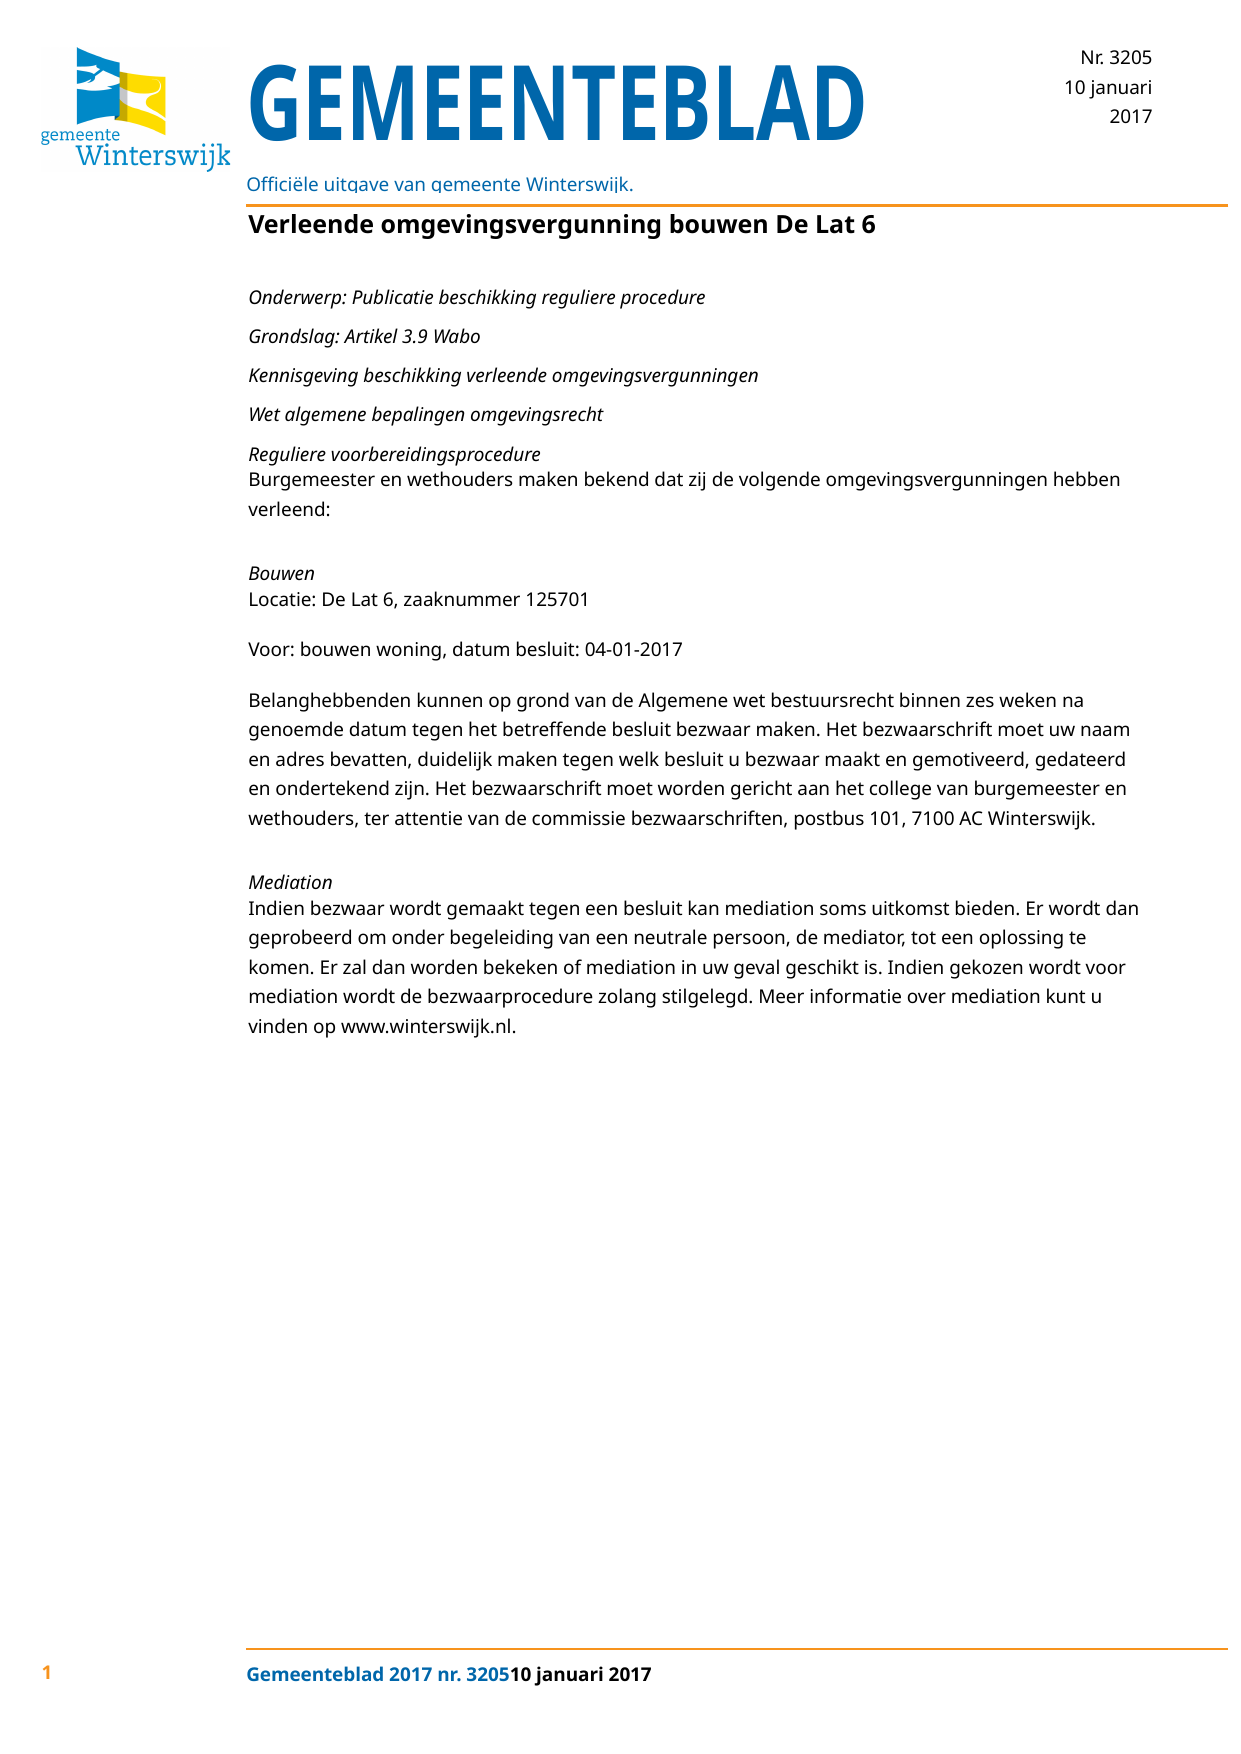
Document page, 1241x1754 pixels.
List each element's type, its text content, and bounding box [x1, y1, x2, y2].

text Kennisgeving beschikking verleende omgevingsvergunningen [248, 362, 1152, 388]
text Onderwerp: Publicatie beschikking reguliere procedure [248, 284, 1152, 309]
text Verleende omgevingsvergunning bouwen De Lat 6 [248, 207, 1152, 241]
picture [225, 153, 231, 162]
text Indien bezwaar wordt gemaakt tegen een besluit kan mediation soms uitkomst bieden. Er wordt dan geprobeerd om onder begeleiding van een neutrale persoon, de mediator, tot een oplossing te komen. Er zal dan worden bekeken of mediation in uw geval geschikt is. Indien gekozen wordt voor mediation wordt de bezwaarprocedure zolang stilgelegd. Meer informatie over mediation kunt u vinden op www.winterswijk.nl. [248, 895, 1152, 1039]
text Grondslag: Artikel 3.9 Wabo [248, 323, 1152, 349]
text Voor: bouwen woning, datum besluit: 04-01-2017 [248, 636, 1152, 662]
picture [41, 47, 231, 172]
text Reguliere voorbereidingsprocedure [248, 441, 1152, 467]
text Wet algemene bepalingen omgevingsrecht [248, 402, 1152, 427]
text Bouwen [248, 560, 1152, 586]
text Belanghebbenden kunnen op grond van de Algemene wet bestuursrecht binnen zes weken na genoemde datum tegen het betreffende besluit bezwaar maken. Het bezwaarschrift moet uw naam en adres bevatten, duidelijk maken tegen welk besluit u bezwaar maakt en gemotiveerd, gedateerd en ondertekend zijn. Het bezwaarschrift moet worden gericht aan het college van burgemeester en wethouders, ter attentie van de commissie bezwaarschriften, postbus 101, 7100 AC Winterswijk. [248, 687, 1152, 831]
text Burgemeester en wethouders maken bekend dat zij de volgende omgevingsvergunningen hebben verleend: [248, 467, 1152, 522]
text Mediation [248, 869, 1152, 895]
text Locatie: De Lat 6, zaaknummer 125701 [248, 586, 1152, 612]
